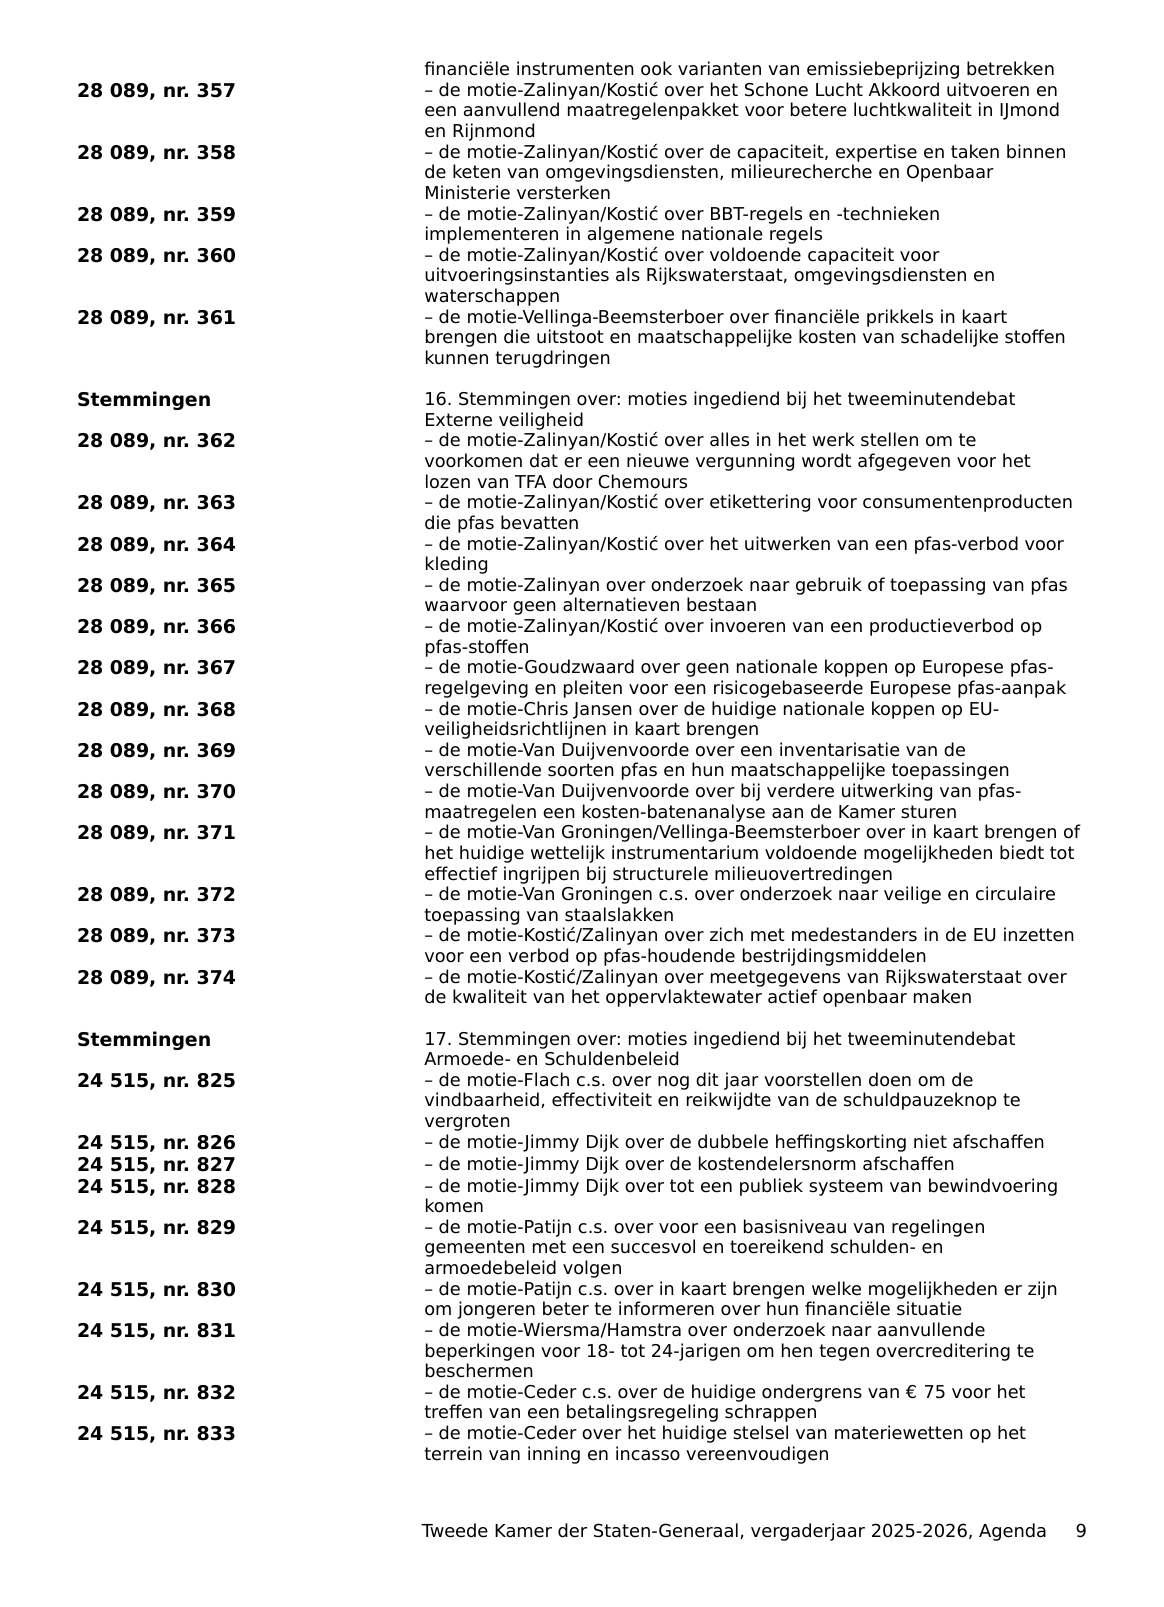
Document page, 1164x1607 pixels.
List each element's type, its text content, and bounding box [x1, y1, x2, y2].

table_cell [401, 740, 418, 781]
table_cell [401, 204, 418, 245]
table_cell [401, 1320, 418, 1382]
table_cell – de motie-Van Groningen c.s. over onderzoek naar veilige en circulaire toepassing van staalslakken [418, 884, 1087, 925]
table_cell – de motie-Patijn c.s. over in kaart brengen welke mogelijkheden er zijn om jongeren beter te informeren over hun financiële situatie [418, 1279, 1087, 1320]
table_cell – de motie-Ceder c.s. over de huidige ondergrens van € 75 voor het treffen van een betalingsregeling schrappen [418, 1382, 1087, 1423]
table_cell 28 089, nr. 357 [77, 80, 401, 142]
table_cell 28 089, nr. 367 [77, 657, 401, 698]
table_cell [401, 534, 418, 575]
table_cell 28 089, nr. 365 [77, 575, 401, 616]
table_cell 28 089, nr. 362 [77, 430, 401, 492]
table_cell [401, 1382, 418, 1423]
table_cell [401, 1154, 418, 1176]
table_cell – de motie-Patijn c.s. over voor een basisniveau van regelingen gemeenten met een succesvol en toereikend schulden- en armoedebeleid volgen [418, 1217, 1087, 1279]
table_cell – de motie-Zalinyan/Kostić over BBT-regels en -technieken implementeren in algemene nationale regels [418, 204, 1087, 245]
table_cell [401, 1132, 418, 1153]
table_cell – de motie-Zalinyan over onderzoek naar gebruik of toepassing van pfas waarvoor geen alternatieven bestaan [418, 575, 1087, 616]
table_cell – de motie-Jimmy Dijk over de dubbele heffingskorting niet afschaffen [418, 1132, 1087, 1153]
table_cell [401, 245, 418, 307]
table_cell [401, 616, 418, 657]
table_cell – de motie-Zalinyan/Kostić over invoeren van een productieverbod op pfas-stoffen [418, 616, 1087, 657]
table_cell 24 515, nr. 827 [77, 1154, 401, 1176]
table_cell 24 515, nr. 833 [77, 1423, 401, 1464]
table_cell [401, 1008, 418, 1028]
table_cell 24 515, nr. 825 [77, 1070, 401, 1132]
table_cell Stemmingen [77, 1029, 401, 1070]
table_cell financiële instrumenten ook varianten van emissiebeprijzing betrekken [418, 59, 1087, 80]
table_cell – de motie-Zalinyan/Kostić over het Schone Lucht Akkoord uitvoeren en een aanvullend maatregelenpakket voor betere luchtkwaliteit in IJmond en Rijnmond [418, 80, 1087, 142]
table_cell – de motie-Van Duijvenvoorde over bij verdere uitwerking van pfas-maatregelen een kosten-batenanalyse aan de Kamer sturen [418, 781, 1087, 822]
table_cell [401, 492, 418, 533]
table_cell [401, 1217, 418, 1279]
table_cell 28 089, nr. 360 [77, 245, 401, 307]
table_cell 16. Stemmingen over: moties ingediend bij het tweeminutendebat Externe veiligheid [418, 389, 1087, 430]
table_cell – de motie-Kostić/Zalinyan over meetgegevens van Rijkswaterstaat over de kwaliteit van het oppervlaktewater actief openbaar maken [418, 967, 1087, 1008]
table_cell [401, 781, 418, 822]
table_cell – de motie-Jimmy Dijk over tot een publiek systeem van bewindvoering komen [418, 1176, 1087, 1217]
table_cell 24 515, nr. 830 [77, 1279, 401, 1320]
table_cell – de motie-Zalinyan/Kostić over alles in het werk stellen om te voorkomen dat er een nieuwe vergunning wordt afgegeven voor het lozen van TFA door Chemours [418, 430, 1087, 492]
table_cell [401, 59, 418, 80]
table_cell – de motie-Zalinyan/Kostić over de capaciteit, expertise en taken binnen de keten van omgevingsdiensten, milieurecherche en Openbaar Ministerie versterken [418, 142, 1087, 203]
table_cell 28 089, nr. 368 [77, 699, 401, 740]
table_cell [401, 925, 418, 967]
table_cell 28 089, nr. 369 [77, 740, 401, 781]
table_cell – de motie-Van Duijvenvoorde over een inventarisatie van de verschillende soorten pfas en hun maatschappelijke toepassingen [418, 740, 1087, 781]
table_cell [401, 389, 418, 430]
table_cell [77, 59, 401, 80]
table_cell [418, 369, 1087, 389]
table_cell 28 089, nr. 363 [77, 492, 401, 533]
table_cell – de motie-Wiersma/Hamstra over onderzoek naar aanvullende beperkingen voor 18- tot 24-jarigen om hen tegen overcreditering te beschermen [418, 1320, 1087, 1382]
table_cell [401, 307, 418, 368]
table_cell – de motie-Jimmy Dijk over de kostendelersnorm afschaffen [418, 1154, 1087, 1176]
table_cell – de motie-Chris Jansen over de huidige nationale koppen op EU-veiligheidsrichtlijnen in kaart brengen [418, 699, 1087, 740]
table_cell 28 089, nr. 366 [77, 616, 401, 657]
table_cell 28 089, nr. 364 [77, 534, 401, 575]
table_cell 17. Stemmingen over: moties ingediend bij het tweeminutendebat Armoede- en Schuldenbeleid [418, 1029, 1087, 1070]
table_cell – de motie-Goudzwaard over geen nationale koppen op Europese pfas-regelgeving en pleiten voor een risicogebaseerde Europese pfas-aanpak [418, 657, 1087, 698]
table_cell 28 089, nr. 372 [77, 884, 401, 925]
table_cell 28 089, nr. 361 [77, 307, 401, 368]
table_cell [401, 884, 418, 925]
table_cell [401, 369, 418, 389]
table_cell [77, 369, 401, 389]
table_cell [401, 1423, 418, 1464]
table_cell [401, 699, 418, 740]
table_cell [401, 1279, 418, 1320]
table_cell 24 515, nr. 828 [77, 1176, 401, 1217]
table_cell – de motie-Vellinga-Beemsterboer over financiële prikkels in kaart brengen die uitstoot en maatschappelijke kosten van schadelijke stoffen kunnen terugdringen [418, 307, 1087, 368]
table_cell [401, 1070, 418, 1132]
table_cell [401, 822, 418, 884]
table_cell – de motie-Zalinyan/Kostić over voldoende capaciteit voor uitvoeringsinstanties als Rijkswaterstaat, omgevingsdiensten en waterschappen [418, 245, 1087, 307]
table_cell 24 515, nr. 826 [77, 1132, 401, 1153]
table_cell – de motie-Kostić/Zalinyan over zich met medestanders in de EU inzetten voor een verbod op pfas-houdende bestrijdingsmiddelen [418, 925, 1087, 967]
table_cell 28 089, nr. 373 [77, 925, 401, 967]
table_cell – de motie-Flach c.s. over nog dit jaar voorstellen doen om de vindbaarheid, effectiviteit en reikwijdte van de schuldpauzeknop te vergroten [418, 1070, 1087, 1132]
table_cell [401, 142, 418, 203]
table_cell 28 089, nr. 358 [77, 142, 401, 203]
table_cell – de motie-Zalinyan/Kostić over het uitwerken van een pfas-verbod voor kleding [418, 534, 1087, 575]
table_cell 28 089, nr. 370 [77, 781, 401, 822]
table_cell [401, 1176, 418, 1217]
table_cell – de motie-Van Groningen/Vellinga-Beemsterboer over in kaart brengen of het huidige wettelijk instrumentarium voldoende mogelijkheden biedt tot effectief ingrijpen bij structurele milieuovertredingen [418, 822, 1087, 884]
table_cell – de motie-Zalinyan/Kostić over etikettering voor consumentenproducten die pfas bevatten [418, 492, 1087, 533]
table_cell 28 089, nr. 371 [77, 822, 401, 884]
table_cell [401, 430, 418, 492]
table_cell [401, 1029, 418, 1070]
table_cell 24 515, nr. 831 [77, 1320, 401, 1382]
table_cell [401, 80, 418, 142]
table_cell 28 089, nr. 359 [77, 204, 401, 245]
table_cell Stemmingen [77, 389, 401, 430]
table_cell [418, 1008, 1087, 1028]
table_cell [77, 1008, 401, 1028]
table_cell – de motie-Ceder over het huidige stelsel van materiewetten op het terrein van inning en incasso vereenvoudigen [418, 1423, 1087, 1464]
table_cell 24 515, nr. 832 [77, 1382, 401, 1423]
table_cell 24 515, nr. 829 [77, 1217, 401, 1279]
table_cell [401, 575, 418, 616]
table_cell [401, 657, 418, 698]
table_cell [401, 967, 418, 1008]
table_cell 28 089, nr. 374 [77, 967, 401, 1008]
